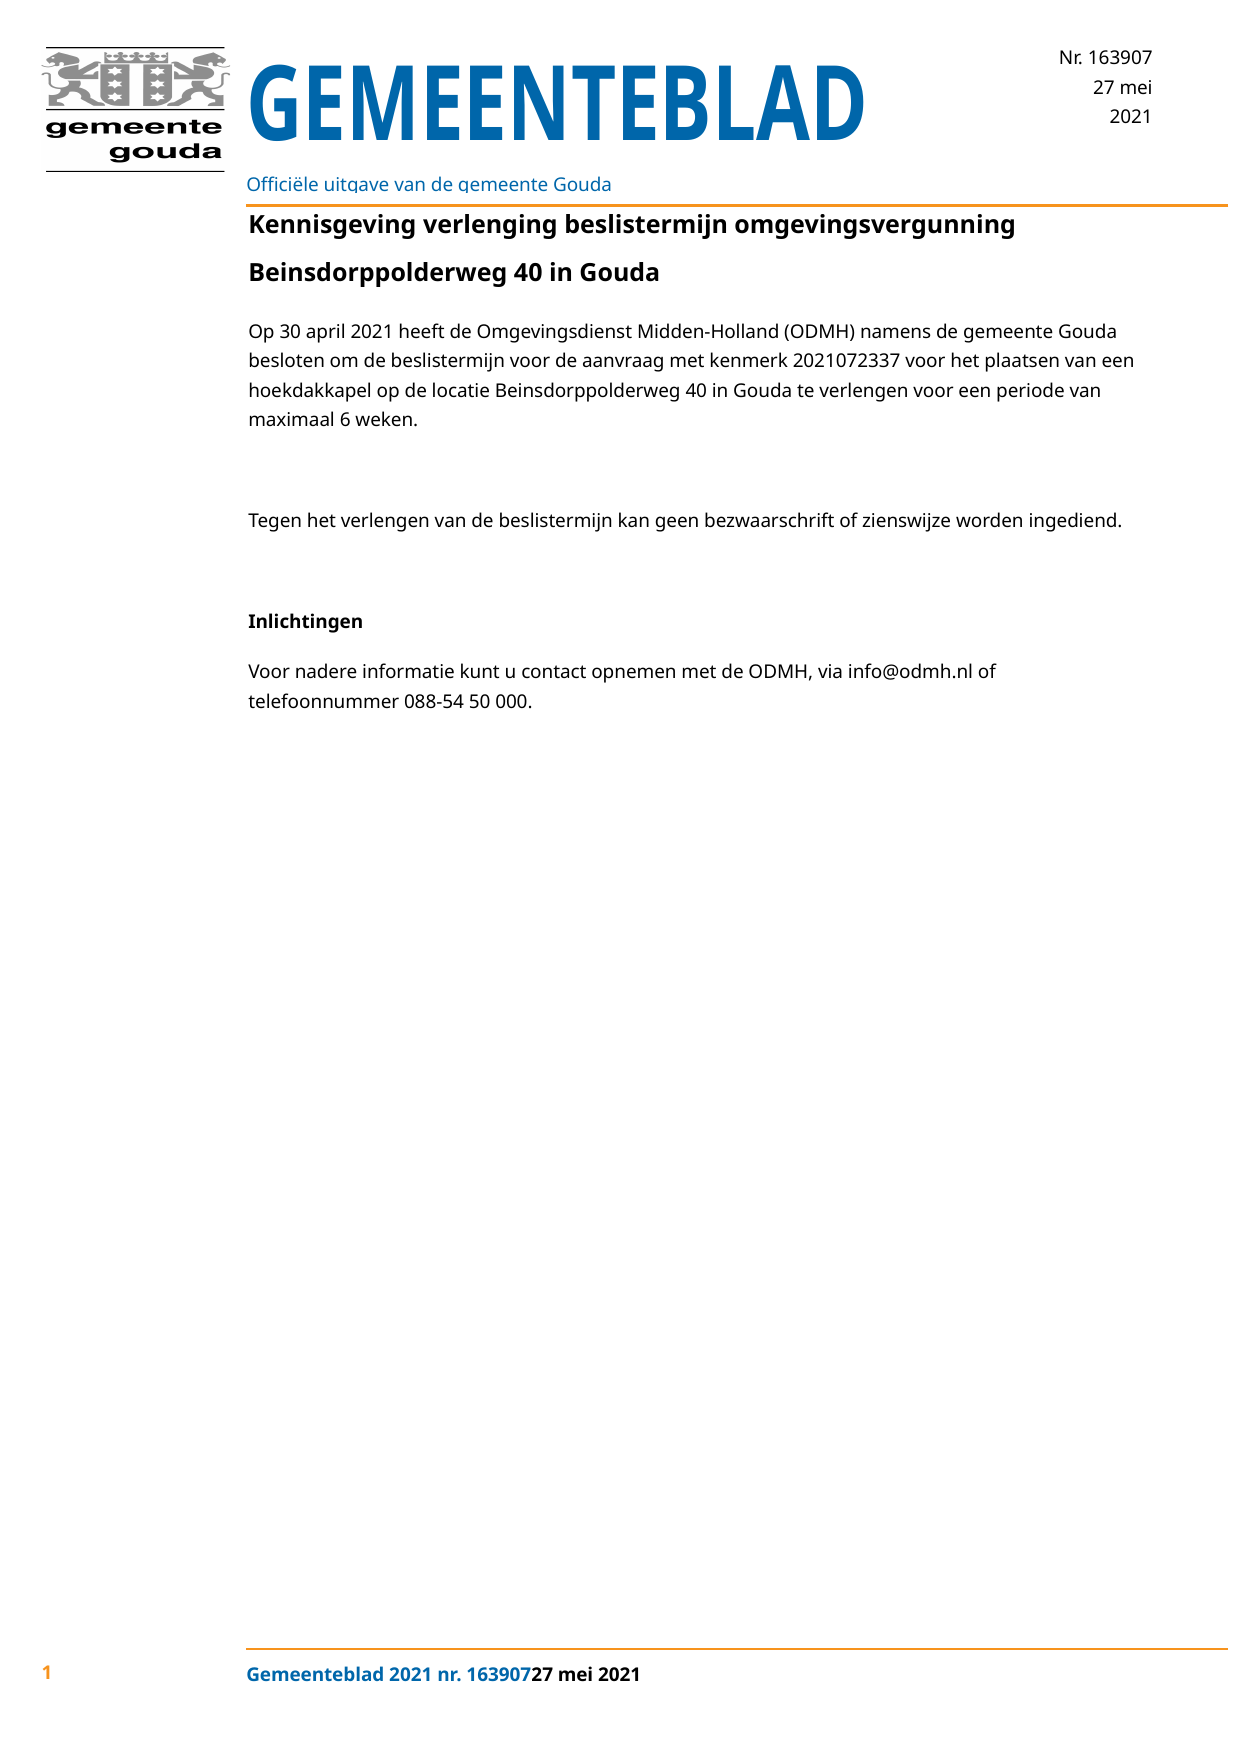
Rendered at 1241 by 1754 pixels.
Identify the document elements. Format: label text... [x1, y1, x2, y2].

text Voor nadere informatie kunt u contact opnemen met de ODMH, via info@odmh.nl of telefoonnummer 088-54 50 000. [248, 659, 1152, 714]
text Kennisgeving verlenging beslistermijn omgevingsvergunning Beinsdorppolderweg 40 in Gouda [248, 207, 1152, 288]
text Inlichtingen [248, 608, 1152, 634]
picture [41, 47, 231, 172]
text Tegen het verlengen van de beslistermijn kan geen bezwaarschrift of zienswijze worden ingediend. [248, 507, 1152, 533]
text Op 30 april 2021 heeft de Omgevingsdienst Midden-Holland (ODMH) namens de gemeente Gouda besloten om de beslistermijn voor de aanvraag met kenmerk 2021072337 voor het plaatsen van een hoekdakkapel op de locatie Beinsdorppolderweg 40 in Gouda te verlengen voor een periode van maximaal 6 weken. [248, 318, 1152, 432]
